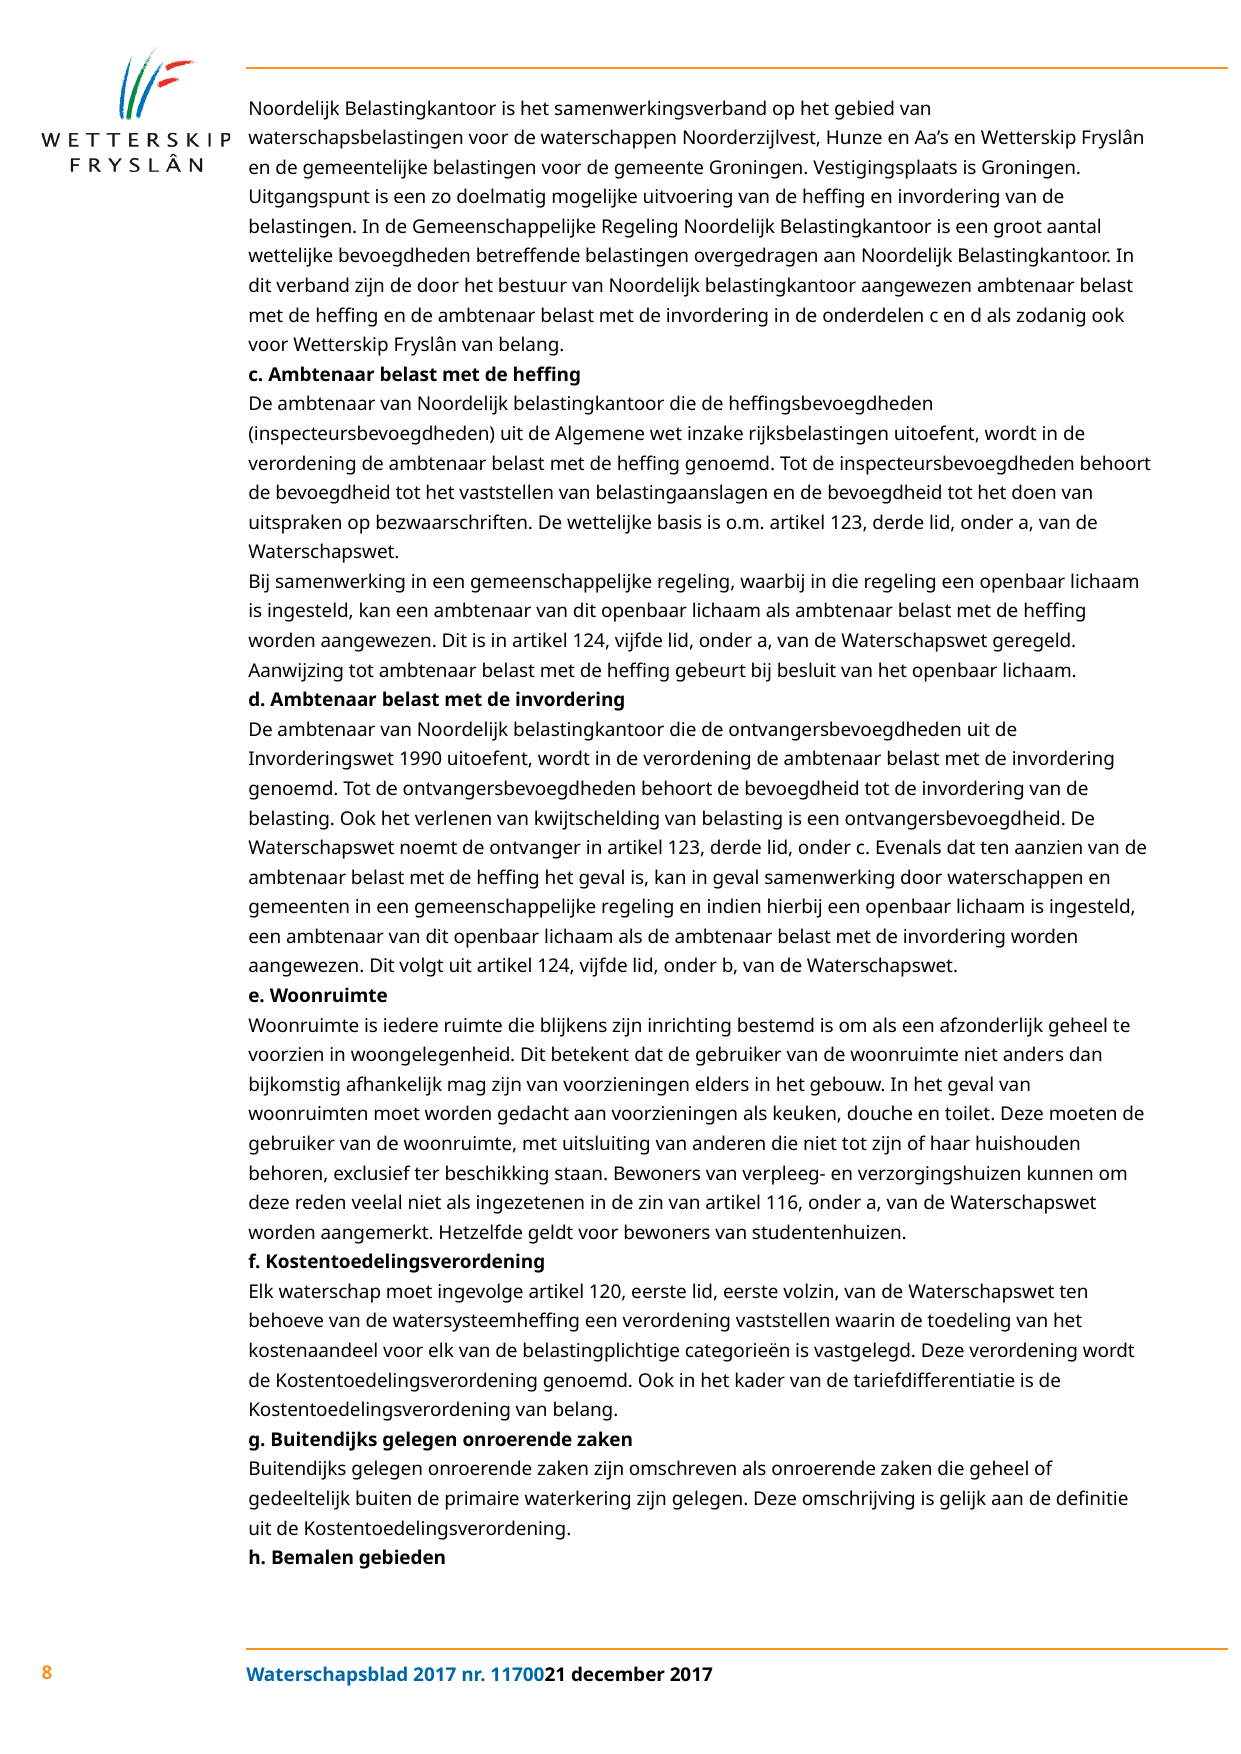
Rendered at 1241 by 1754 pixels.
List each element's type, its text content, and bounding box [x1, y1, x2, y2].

text Elk waterschap moet ingevolge artikel 120, eerste lid, eerste volzin, van de Waterschapswet ten behoeve van de watersysteemheffing een verordening vaststellen waarin de toedeling van het kostenaandeel voor elk van de belastingplichtige categorieën is vastgelegd. Deze verordening wordt de Kostentoedelingsverordening genoemd. Ook in het kader van de tariefdifferentiatie is de Kostentoedelingsverordening van belang. [248, 1278, 1152, 1422]
text De ambtenaar van Noordelijk belastingkantoor die de ontvangersbevoegdheden uit de Invorderingswet 1990 uitoefent, wordt in de verordening de ambtenaar belast met de invordering genoemd. Tot de ontvangersbevoegdheden behoort de bevoegdheid tot de invordering van de belasting. Ook het verlenen van kwijtschelding van belasting is een ontvangersbevoegdheid. De Waterschapswet noemt de ontvanger in artikel 123, derde lid, onder c. Evenals dat ten aanzien van de ambtenaar belast met de heffing het geval is, kan in geval samenwerking door waterschappen en gemeenten in een gemeenschappelijke regeling en indien hierbij een openbaar lichaam is ingesteld, een ambtenaar van dit openbaar lichaam als de ambtenaar belast met de invordering worden aangewezen. Dit volgt uit artikel 124, vijfde lid, onder b, van de Waterschapswet. [248, 716, 1152, 978]
text h. Bemalen gebieden [248, 1544, 1152, 1570]
text c. Ambtenaar belast met de heffing [248, 361, 1152, 387]
text f. Kostentoedelingsverordening [248, 1248, 1152, 1274]
text e. Woonruimte [248, 982, 1152, 1008]
text Noordelijk Belastingkantoor is het samenwerkingsverband op het gebied van waterschapsbelastingen voor de waterschappen Noorderzijlvest, Hunze en Aa’s en Wetterskip Fryslân en de gemeentelijke belastingen voor de gemeente Groningen. Vestigingsplaats is Groningen. Uitgangspunt is een zo doelmatig mogelijke uitvoering van de heffing en invordering van de belastingen. In de Gemeenschappelijke Regeling Noordelijk Belastingkantoor is een groot aantal wettelijke bevoegdheden betreffende belastingen overgedragen aan Noordelijk Belastingkantoor. In dit verband zijn de door het bestuur van Noordelijk belastingkantoor aangewezen ambtenaar belast met de heffing en de ambtenaar belast met de invordering in de onderdelen c en d als zodanig ook voor Wetterskip Fryslân van belang. [248, 95, 1152, 357]
text g. Buitendijks gelegen onroerende zaken [248, 1426, 1152, 1452]
text Bij samenwerking in een gemeenschappelijke regeling, waarbij in die regeling een openbaar lichaam is ingesteld, kan een ambtenaar van dit openbaar lichaam als ambtenaar belast met de heffing worden aangewezen. Dit is in artikel 124, vijfde lid, onder a, van de Waterschapswet geregeld. Aanwijzing tot ambtenaar belast met de heffing gebeurt bij besluit van het openbaar lichaam. [248, 568, 1152, 683]
text Buitendijks gelegen onroerende zaken zijn omschreven als onroerende zaken die geheel of gedeeltelijk buiten de primaire waterkering zijn gelegen. Deze omschrijving is gelijk aan de definitie uit de Kostentoedelingsverordening. [248, 1456, 1152, 1541]
picture [41, 47, 231, 172]
text Woonruimte is iedere ruimte die blijkens zijn inrichting bestemd is om als een afzonderlijk geheel te voorzien in woongelegenheid. Dit betekent dat de gebruiker van de woonruimte niet anders dan bijkomstig afhankelijk mag zijn van voorzieningen elders in het gebouw. In het geval van woonruimten moet worden gedacht aan voorzieningen als keuken, douche en toilet. Deze moeten de gebruiker van de woonruimte, met uitsluiting van anderen die niet tot zijn of haar huishouden behoren, exclusief ter beschikking staan. Bewoners van verpleeg- en verzorgingshuizen kunnen om deze reden veelal niet als ingezetenen in de zin van artikel 116, onder a, van de Waterschapswet worden aangemerkt. Hetzelfde geldt voor bewoners van studentenhuizen. [248, 1012, 1152, 1245]
text d. Ambtenaar belast met de invordering [248, 686, 1152, 712]
text De ambtenaar van Noordelijk belastingkantoor die de heffingsbevoegdheden (inspecteursbevoegdheden) uit de Algemene wet inzake rijksbelastingen uitoefent, wordt in de verordening de ambtenaar belast met de heffing genoemd. Tot de inspecteursbevoegdheden behoort de bevoegdheid tot het vaststellen van belastingaanslagen en de bevoegdheid tot het doen van uitspraken op bezwaarschriften. De wettelijke basis is o.m. artikel 123, derde lid, onder a, van de Waterschapswet. [248, 391, 1152, 564]
